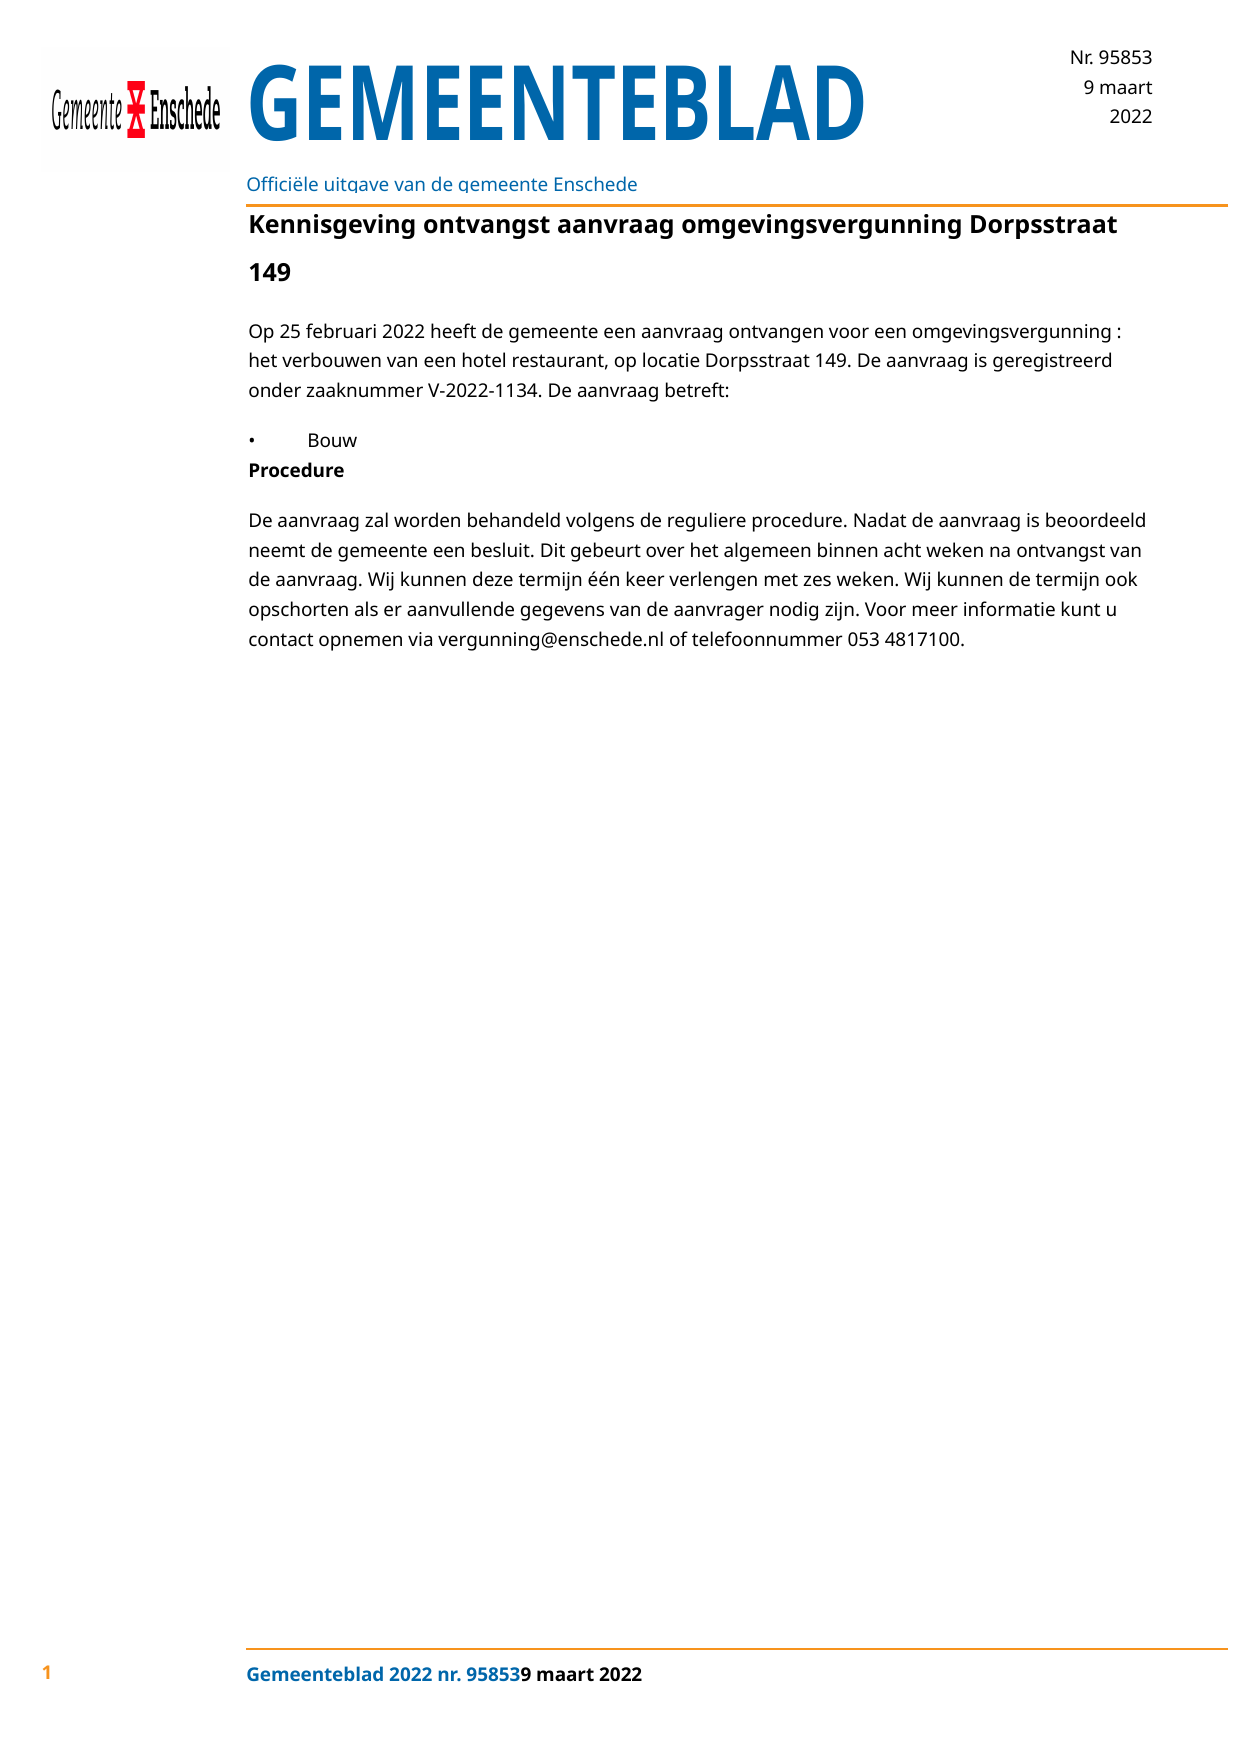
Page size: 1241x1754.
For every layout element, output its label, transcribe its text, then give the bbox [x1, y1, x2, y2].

list Bouw [248, 427, 1152, 453]
picture [41, 47, 231, 172]
text Procedure [248, 457, 1152, 483]
text De aanvraag zal worden behandeld volgens de reguliere procedure. Nadat de aanvraag is beoordeeld neemt de gemeente een besluit. Dit gebeurt over het algemeen binnen acht weken na ontvangst van de aanvraag. Wij kunnen deze termijn één keer verlengen met zes weken. Wij kunnen de termijn ook opschorten als er aanvullende gegevens van de aanvrager nodig zijn. Voor meer informatie kunt u contact opnemen via vergunning@enschede.nl of telefoonnummer 053 4817100. [248, 507, 1152, 652]
text Kennisgeving ontvangst aanvraag omgevingsvergunning Dorpsstraat 149 [248, 207, 1152, 288]
text Op 25 februari 2022 heeft de gemeente een aanvraag ontvangen voor een omgevingsvergunning : het verbouwen van een hotel restaurant, op locatie Dorpsstraat 149. De aanvraag is geregistreerd onder zaaknummer V-2022-1134. De aanvraag betreft: [248, 318, 1152, 403]
